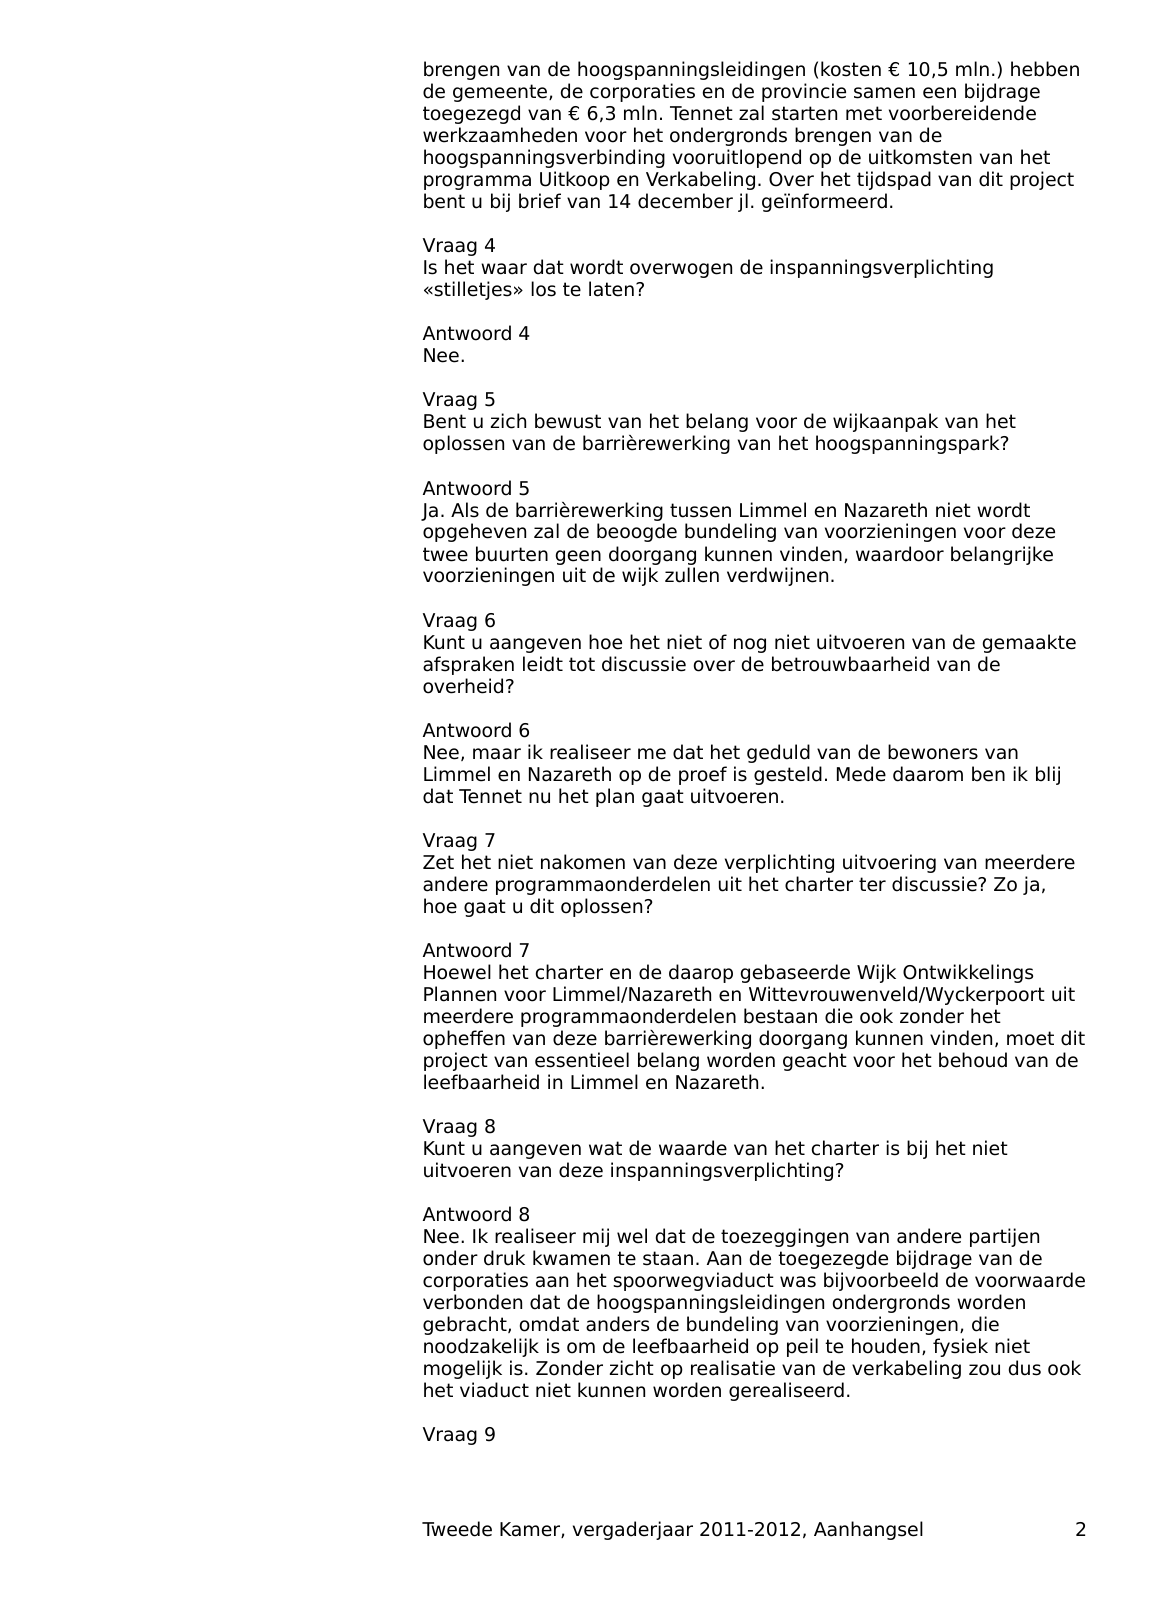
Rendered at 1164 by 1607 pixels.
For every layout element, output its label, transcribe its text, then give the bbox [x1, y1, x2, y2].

text Vraag 5 [422, 389, 1087, 411]
text Vraag 4 [422, 235, 1087, 257]
text Vraag 7 [422, 830, 1087, 852]
text Vraag 6 [422, 609, 1087, 632]
text Is het waar dat wordt overwogen de inspanningsverplichting «stilletjes» los te laten? [422, 257, 1087, 301]
text Antwoord 7 [422, 940, 1087, 962]
text Ja. Als de barrièrewerking tussen Limmel en Nazareth niet wordt opgeheven zal de beoogde bundeling van voorzieningen voor deze twee buurten geen doorgang kunnen vinden, waardoor belangrijke voorzieningen uit de wijk zullen verdwijnen. [422, 499, 1087, 587]
text Bent u zich bewust van het belang voor de wijkaanpak van het oplossen van de barrièrewerking van het hoogspanningspark? [422, 411, 1087, 455]
text Kunt u aangeven wat de waarde van het charter is bij het niet uitvoeren van deze inspanningsverplichting? [422, 1138, 1087, 1182]
text Antwoord 6 [422, 720, 1087, 742]
text Nee. Ik realiseer mij wel dat de toezeggingen van andere partijen onder druk kwamen te staan. Aan de toegezegde bijdrage van de corporaties aan het spoorwegviaduct was bijvoorbeeld de voorwaarde verbonden dat de hoogspanningsleidingen ondergronds worden gebracht, omdat anders de bundeling van voorzieningen, die noodzakelijk is om de leefbaarheid op peil te houden, fysiek niet mogelijk is. Zonder zicht op realisatie van de verkabeling zou dus ook het viaduct niet kunnen worden gerealiseerd. [422, 1226, 1087, 1402]
text Kunt u aangeven hoe het niet of nog niet uitvoeren van de gemaakte afspraken leidt tot discussie over de betrouwbaarheid van de overheid? [422, 632, 1087, 697]
text Zet het niet nakomen van deze verplichting uitvoering van meerdere andere programmaonderdelen uit het charter ter discussie? Zo ja, hoe gaat u dit oplossen? [422, 852, 1087, 918]
text brengen van de hoogspanningsleidingen (kosten € 10,5 mln.) hebben de gemeente, de corporaties en de provincie samen een bijdrage toegezegd van € 6,3 mln. Tennet zal starten met voorbereidende werkzaamheden voor het ondergronds brengen van de hoogspanningsverbinding vooruitlopend op de uitkomsten van het programma Uitkoop en Verkabeling. Over het tijdspad van dit project bent u bij brief van 14 december jl. geïnformeerd. [422, 59, 1087, 213]
text Vraag 9 [422, 1424, 1087, 1446]
text Vraag 8 [422, 1116, 1087, 1138]
text Antwoord 4 [422, 323, 1087, 345]
text Antwoord 5 [422, 477, 1087, 499]
text Nee. [422, 345, 1087, 367]
text Nee, maar ik realiseer me dat het geduld van de bewoners van Limmel en Nazareth op de proef is gesteld. Mede daarom ben ik blij dat Tennet nu het plan gaat uitvoeren. [422, 742, 1087, 808]
text Antwoord 8 [422, 1204, 1087, 1226]
text Hoewel het charter en de daarop gebaseerde Wijk Ontwikkelings Plannen voor Limmel/Nazareth en Wittevrouwenveld/Wyckerpoort uit meerdere programmaonderdelen bestaan die ook zonder het opheffen van deze barrièrewerking doorgang kunnen vinden, moet dit project van essentieel belang worden geacht voor het behoud van de leefbaarheid in Limmel en Nazareth. [422, 962, 1087, 1094]
